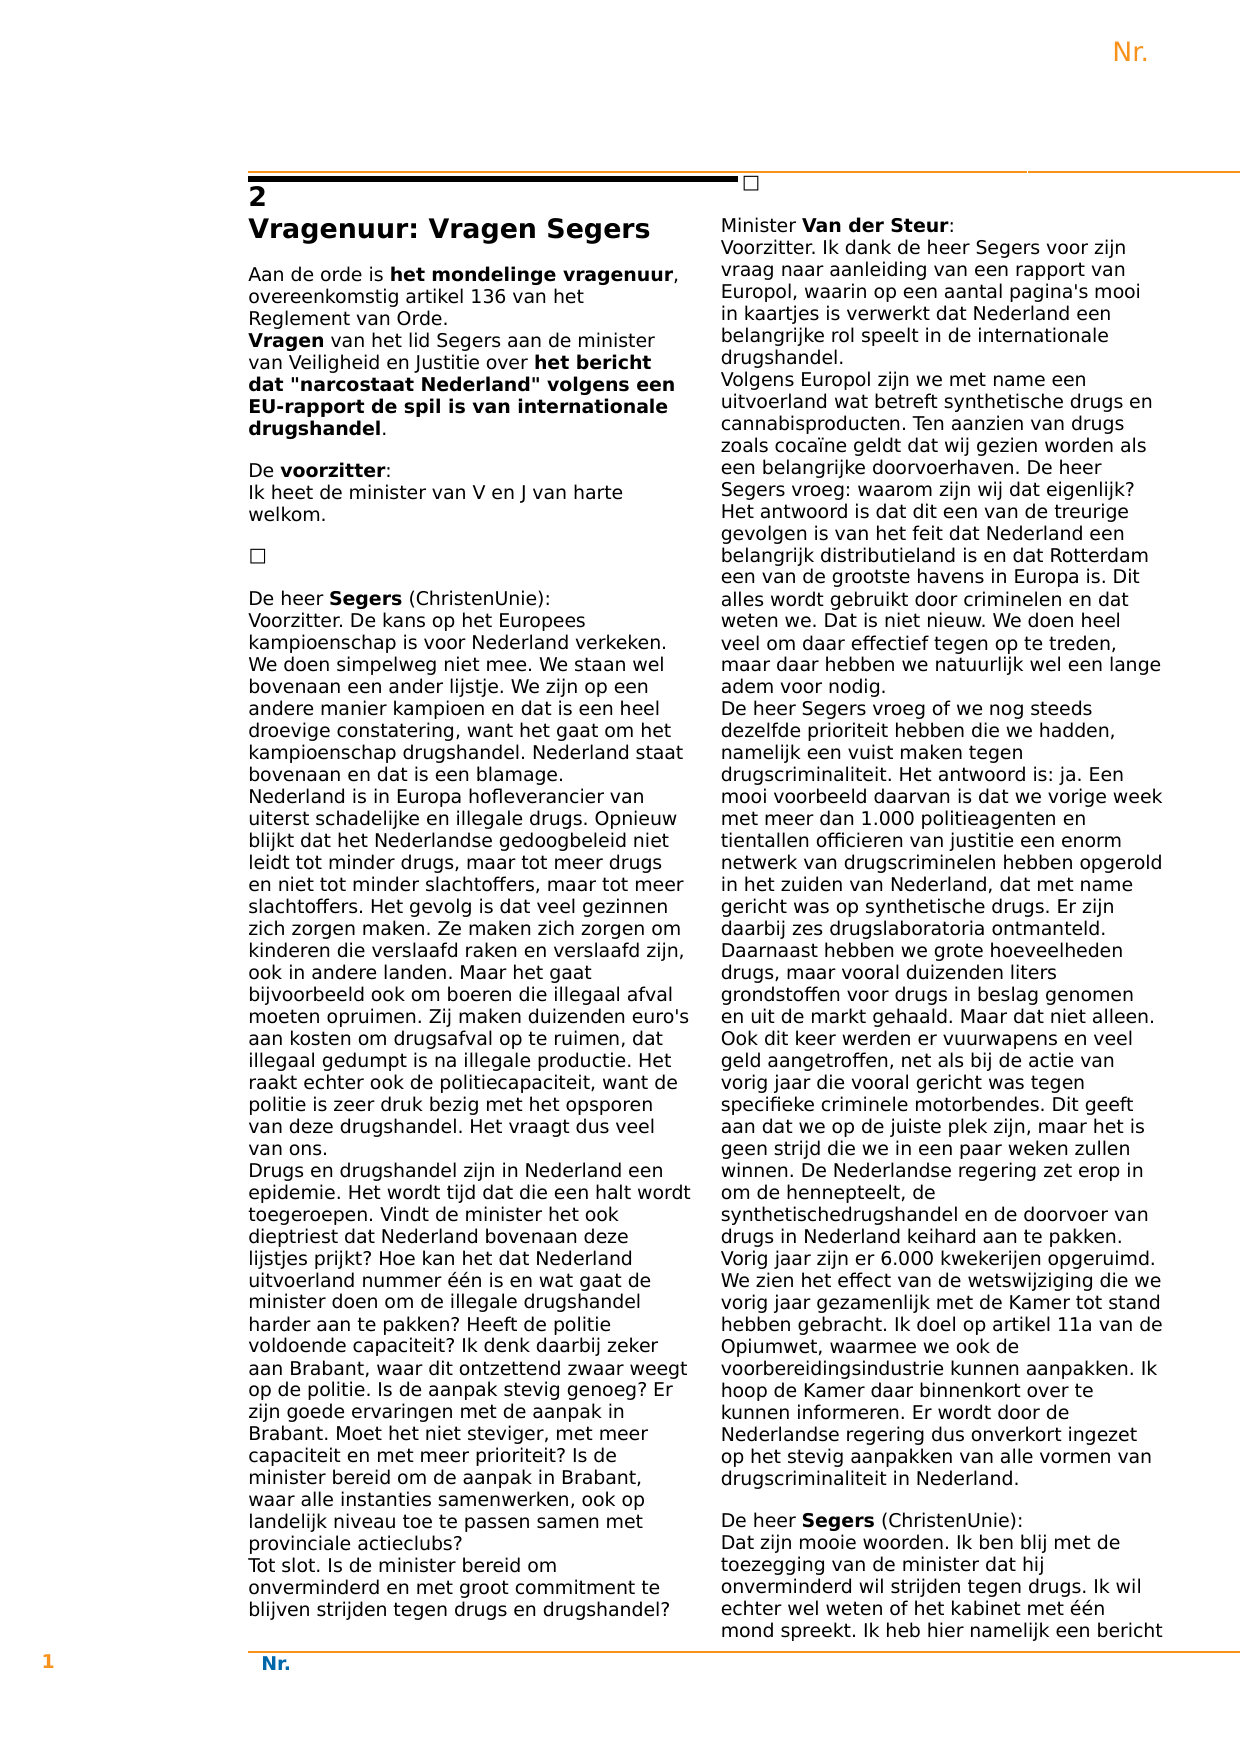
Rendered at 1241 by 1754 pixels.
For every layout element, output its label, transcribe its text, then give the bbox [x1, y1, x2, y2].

text ⬜ [721, 173, 1163, 195]
text Voorzitter. De kans op het Europees kampioenschap is voor Nederland verkeken. We doen simpelweg niet mee. We staan wel bovenaan een ander lijstje. We zijn op een andere manier kampioen en dat is een heel droevige constatering, want het gaat om het kampioenschap drugshandel. Nederland staat bovenaan en dat is een blamage. [248, 610, 691, 786]
text Voorzitter. Ik dank de heer Segers voor zijn vraag naar aanleiding van een rapport van Europol, waarin op een aantal pagina's mooi in kaartjes is verwerkt dat Nederland een belangrijke rol speelt in de internationale drugshandel. [721, 237, 1163, 369]
text Nederland is in Europa hofleverancier van uiterst schadelijke en illegale drugs. Opnieuw blijkt dat het Nederlandse gedoogbeleid niet leidt tot minder drugs, maar tot meer drugs en niet tot minder slachtoffers, maar tot meer slachtoffers. Het gevolg is dat veel gezinnen zich zorgen maken. Ze maken zich zorgen om kinderen die verslaafd raken en verslaafd zijn, ook in andere landen. Maar het gaat bijvoorbeeld ook om boeren die illegaal afval moeten opruimen. Zij maken duizenden euro's aan kosten om drugsafval op te ruimen, dat illegaal gedumpt is na illegale productie. Het raakt echter ook de politiecapaciteit, want de politie is zeer druk bezig met het opsporen van deze drugshandel. Het vraagt dus veel van ons. [248, 786, 691, 1159]
text Aan de orde is het mondelinge vragenuur, overeenkomstig artikel 136 van het Reglement van Orde. [248, 264, 691, 330]
text Dat zijn mooie woorden. Ik ben blij met de toezegging van de minister dat hij onverminderd wil strijden tegen drugs. Ik wil echter wel weten of het kabinet met één mond spreekt. Ik heb hier namelijk een bericht [721, 1532, 1163, 1641]
text De heer Segers vroeg of we nog steeds dezelfde prioriteit hebben die we hadden, namelijk een vuist maken tegen drugscriminaliteit. Het antwoord is: ja. Een mooi voorbeeld daarvan is dat we vorige week met meer dan 1.000 politieagenten en tientallen officieren van justitie een enorm netwerk van drugscriminelen hebben opgerold in het zuiden van Nederland, dat met name gericht was op synthetische drugs. Er zijn daarbij zes drugslaboratoria ontmanteld. Daarnaast hebben we grote hoeveelheden drugs, maar vooral duizenden liters grondstoffen voor drugs in beslag genomen en uit de markt gehaald. Maar dat niet alleen. Ook dit keer werden er vuurwapens en veel geld aangetroffen, net als bij de actie van vorig jaar die vooral gericht was tegen specifieke criminele motorbendes. Dit geeft aan dat we op de juiste plek zijn, maar het is geen strijd die we in een paar weken zullen winnen. De Nederlandse regering zet erop in om de hennepteelt, de synthetischedrugshandel en de doorvoer van drugs in Nederland keihard aan te pakken. Vorig jaar zijn er 6.000 kwekerijen opgeruimd. We zien het effect van de wetswijziging die we vorig jaar gezamenlijk met de Kamer tot stand hebben gebracht. Ik doel op artikel 11a van de Opiumwet, waarmee we ook de voorbereidingsindustrie kunnen aanpakken. Ik hoop de Kamer daar binnenkort over te kunnen informeren. Er wordt door de Nederlandse regering dus onverkort ingezet op het stevig aanpakken van alle vormen van drugscriminaliteit in Nederland. [721, 698, 1163, 1489]
text Volgens Europol zijn we met name een uitvoerland wat betreft synthetische drugs en cannabisproducten. Ten aanzien van drugs zoals cocaïne geldt dat wij gezien worden als een belangrijke doorvoerhaven. De heer Segers vroeg: waarom zijn wij dat eigenlijk? Het antwoord is dat dit een van de treurige gevolgen is van het feit dat Nederland een belangrijk distributieland is en dat Rotterdam een van de grootste havens in Europa is. Dit alles wordt gebruikt door criminelen en dat weten we. Dat is niet nieuw. We doen heel veel om daar effectief tegen op te treden, maar daar hebben we natuurlijk wel een lange adem voor nodig. [721, 369, 1163, 698]
text Tot slot. Is de minister bereid om onverminderd en met groot commitment te blijven strijden tegen drugs en drugshandel? [248, 1555, 691, 1621]
text Vragen van het lid Segers aan de minister van Veiligheid en Justitie over het bericht dat "narcostaat Nederland" volgens een EU-rapport de spil is van internationale drugshandel. [248, 330, 691, 440]
text De voorzitter: [248, 460, 691, 482]
text Ik heet de minister van V en J van harte welkom. [248, 482, 691, 526]
text Drugs en drugshandel zijn in Nederland een epidemie. Het wordt tijd dat die een halt wordt toegeroepen. Vindt de minister het ook dieptriest dat Nederland bovenaan deze lijstjes prijkt? Hoe kan het dat Nederland uitvoerland nummer één is en wat gaat de minister doen om de illegale drugshandel harder aan te pakken? Heeft de politie voldoende capaciteit? Ik denk daarbij zeker aan Brabant, waar dit ontzettend zwaar weegt op de politie. Is de aanpak stevig genoeg? Er zijn goede ervaringen met de aanpak in Brabant. Moet het niet steviger, met meer capaciteit en met meer prioriteit? Is de minister bereid om de aanpak in Brabant, waar alle instanties samenwerken, ook op landelijk niveau toe te passen samen met provinciale actieclubs? [248, 1159, 691, 1555]
text De heer Segers (ChristenUnie): [721, 1509, 1163, 1532]
text Minister Van der Steur: [721, 215, 1163, 237]
text ⬜ [248, 546, 691, 568]
title 2 Vragenuur: Vragen Segers [248, 182, 691, 244]
text De heer Segers (ChristenUnie): [248, 588, 691, 610]
